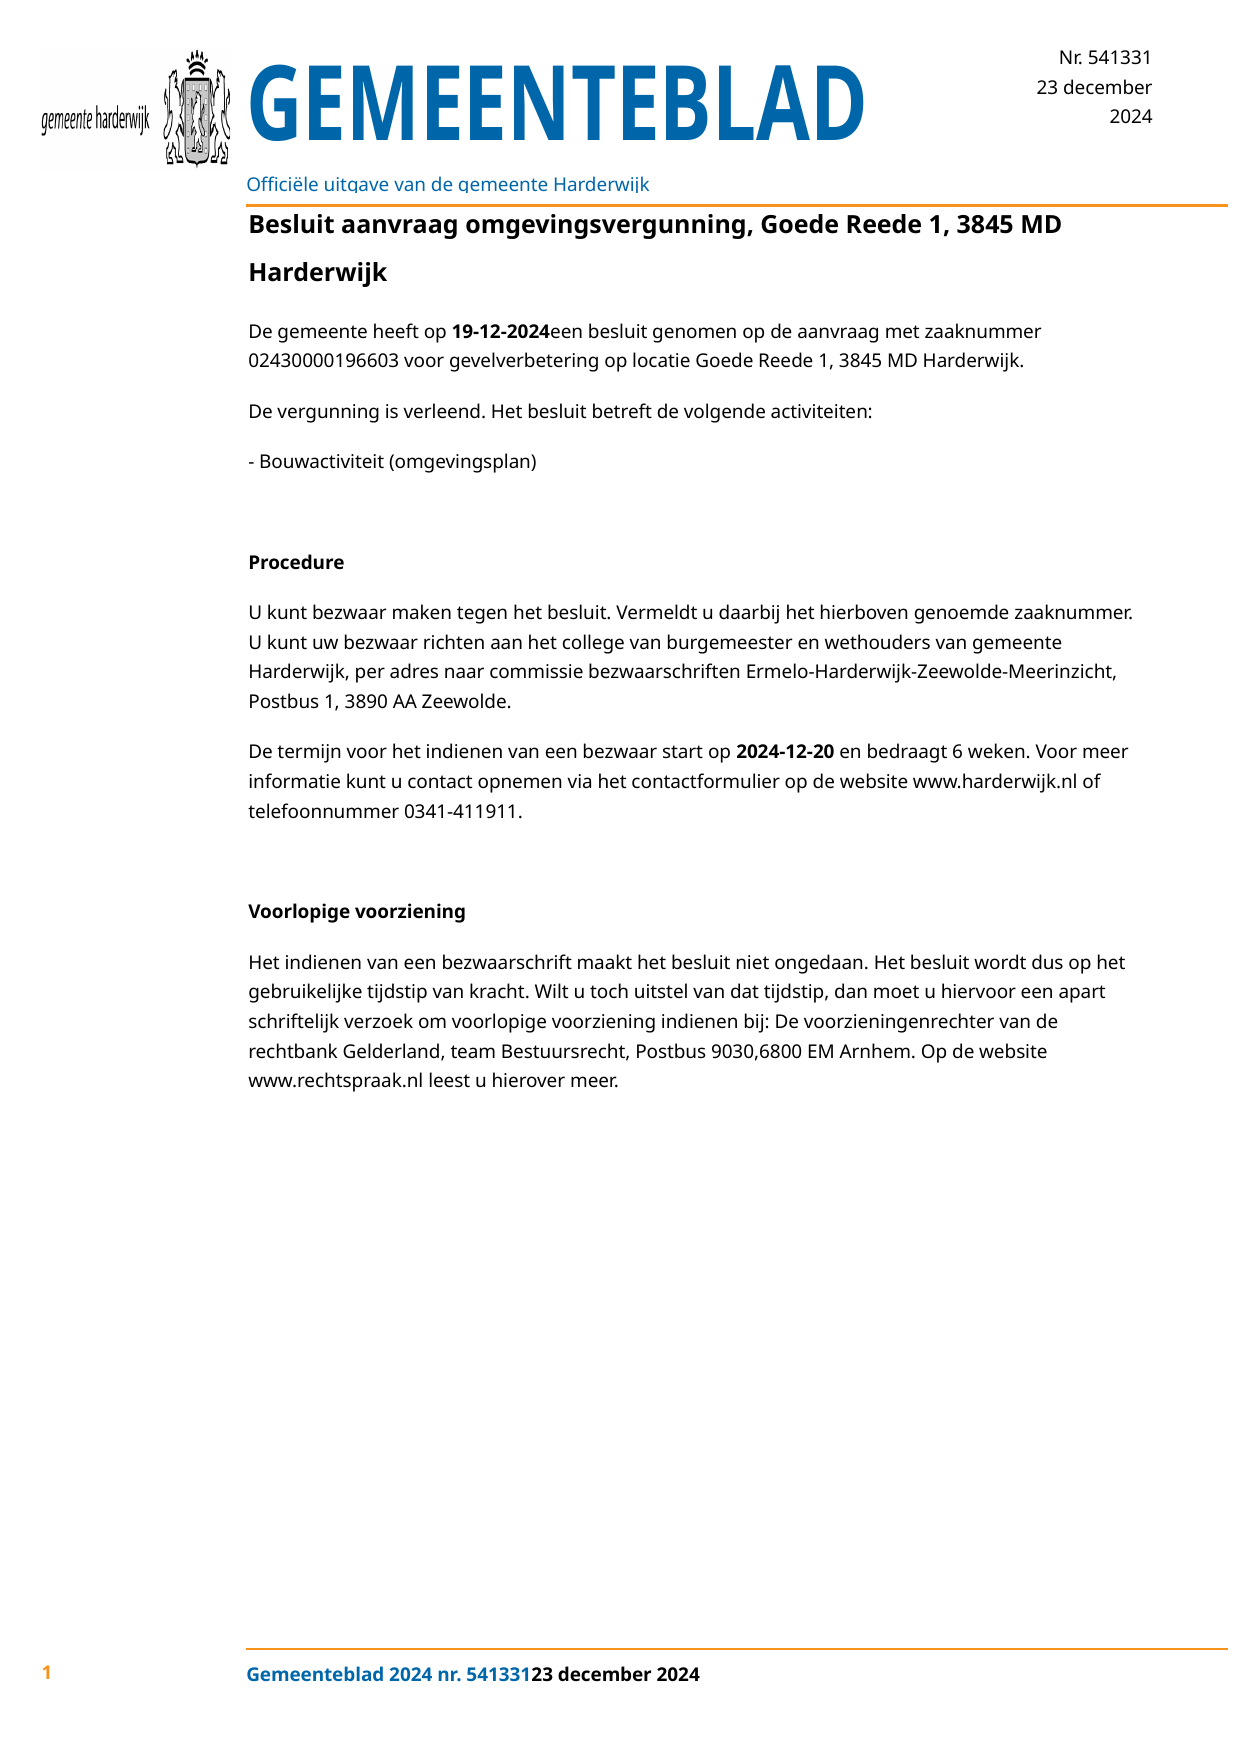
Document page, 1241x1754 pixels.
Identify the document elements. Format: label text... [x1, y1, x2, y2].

picture [41, 47, 231, 172]
text De vergunning is verleend. Het besluit betreft de volgende activiteiten: [248, 398, 1152, 424]
text Het indienen van een bezwaarschrift maakt het besluit niet ongedaan. Het besluit wordt dus op het gebruikelijke tijdstip van kracht. Wilt u toch uitstel van dat tijdstip, dan moet u hiervoor een apart schriftelijk verzoek om voorlopige voorziening indienen bij: De voorzieningenrechter van de rechtbank Gelderland, team Bestuursrecht, Postbus 9030,6800 EM Arnhem. Op de website www.rechtspraak.nl leest u hierover meer. [248, 949, 1152, 1093]
text Procedure [248, 549, 1152, 575]
text De termijn voor het indienen van een bezwaar start op 2024-12-20 en bedraagt 6 weken. Voor meer informatie kunt u contact opnemen via het contactformulier op de website www.harderwijk.nl of telefoonnummer 0341-411911. [248, 739, 1152, 824]
text Besluit aanvraag omgevingsvergunning, Goede Reede 1, 3845 MD Harderwijk [248, 207, 1152, 288]
text Voorlopige voorziening [248, 899, 1152, 924]
text De gemeente heeft op 19-12-2024een besluit genomen op de aanvraag met zaaknummer 02430000196603 voor gevelverbetering op locatie Goede Reede 1, 3845 MD Harderwijk. [248, 318, 1152, 373]
text - Bouwactiviteit (omgevingsplan) [248, 448, 1152, 474]
text U kunt bezwaar maken tegen het besluit. Vermeldt u daarbij het hierboven genoemde zaaknummer. U kunt uw bezwaar richten aan het college van burgemeester en wethouders van gemeente Harderwijk, per adres naar commissie bezwaarschriften Ermelo-Harderwijk-Zeewolde-Meerinzicht, Postbus 1, 3890 AA Zeewolde. [248, 599, 1152, 714]
